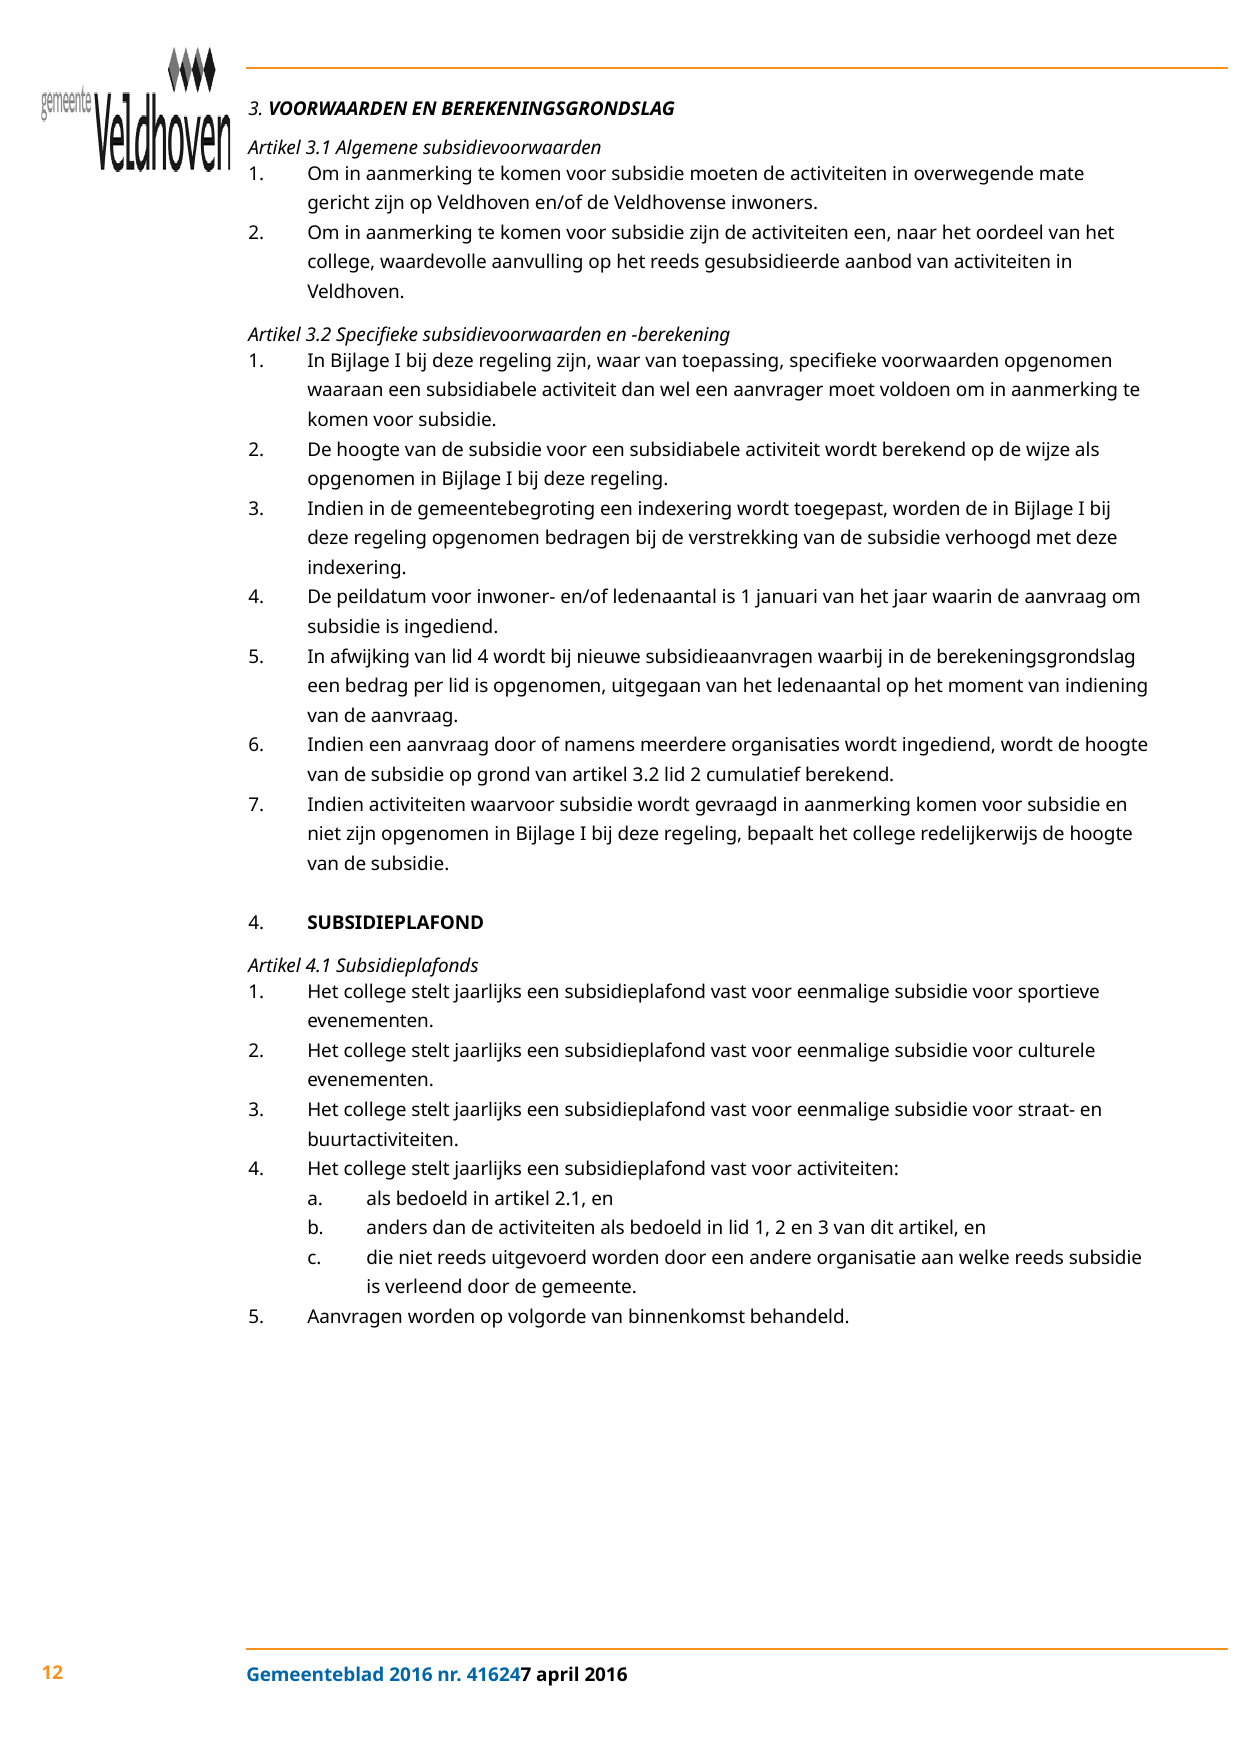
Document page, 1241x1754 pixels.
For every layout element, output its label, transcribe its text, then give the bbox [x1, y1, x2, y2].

list De peildatum voor inwoner- en/of ledenaantal is 1 januari van het jaar waarin de aanvraag om subsidie is ingediend. [248, 584, 1152, 639]
text Artikel 3.1 Algemene subsidievoorwaarden [248, 134, 1152, 160]
list De hoogte van de subsidie voor een subsidiabele activiteit wordt berekend op de wijze als opgenomen in Bijlage I bij deze regeling. [248, 436, 1152, 491]
list SUBSIDIEPLAFOND [248, 909, 1152, 935]
list Indien activiteiten waarvoor subsidie wordt gevraagd in aanmerking komen voor subsidie en niet zijn opgenomen in Bijlage I bij deze regeling, bepaalt het college redelijkerwijs de hoogte van de subsidie. [248, 791, 1152, 876]
list Het college stelt jaarlijks een subsidieplafond vast voor activiteiten: [248, 1155, 1152, 1181]
list Het college stelt jaarlijks een subsidieplafond vast voor eenmalige subsidie voor culturele evenementen. [248, 1037, 1152, 1092]
list Om in aanmerking te komen voor subsidie moeten de activiteiten in overwegende mate gericht zijn op Veldhoven en/of de Veldhovense inwoners. [248, 160, 1152, 215]
list In Bijlage I bij deze regeling zijn, waar van toepassing, specifieke voorwaarden opgenomen waaraan een subsidiabele activiteit dan wel een aanvrager moet voldoen om in aanmerking te komen voor subsidie. [248, 347, 1152, 432]
text 3. VOORWAARDEN EN BEREKENINGSGRONDSLAG [248, 95, 1152, 121]
list In afwijking van lid 4 wordt bij nieuwe subsidieaanvragen waarbij in de berekeningsgrondslag een bedrag per lid is opgenomen, uitgegaan van het ledenaantal op het moment van indiening van de aanvraag. [248, 643, 1152, 728]
text Artikel 4.1 Subsidieplafonds [248, 952, 1152, 978]
list Het college stelt jaarlijks een subsidieplafond vast voor eenmalige subsidie voor sportieve evenementen. [248, 978, 1152, 1033]
list Indien in de gemeentebegroting een indexering wordt toegepast, worden de in Bijlage I bij deze regeling opgenomen bedragen bij de verstrekking van de subsidie verhoogd met deze indexering. [248, 495, 1152, 580]
list anders dan de activiteiten als bedoeld in lid 1, 2 en 3 van dit artikel, en [307, 1214, 1152, 1240]
text Artikel 3.2 Specifieke subsidievoorwaarden en -berekening [248, 321, 1152, 347]
list Het college stelt jaarlijks een subsidieplafond vast voor eenmalige subsidie voor straat- en buurtactiviteiten. [248, 1096, 1152, 1152]
list Aanvragen worden op volgorde van binnenkomst behandeld. [248, 1303, 1152, 1329]
list Indien een aanvraag door of namens meerdere organisaties wordt ingediend, wordt de hoogte van de subsidie op grond van artikel 3.2 lid 2 cumulatief berekend. [248, 732, 1152, 787]
picture [41, 47, 231, 172]
list als bedoeld in artikel 2.1, en [307, 1185, 1152, 1211]
list Om in aanmerking te komen voor subsidie zijn de activiteiten een, naar het oordeel van het college, waardevolle aanvulling op het reeds gesubsidieerde aanbod van activiteiten in Veldhoven. [248, 219, 1152, 304]
list die niet reeds uitgevoerd worden door een andere organisatie aan welke reeds subsidie is verleend door de gemeente. [307, 1244, 1152, 1299]
